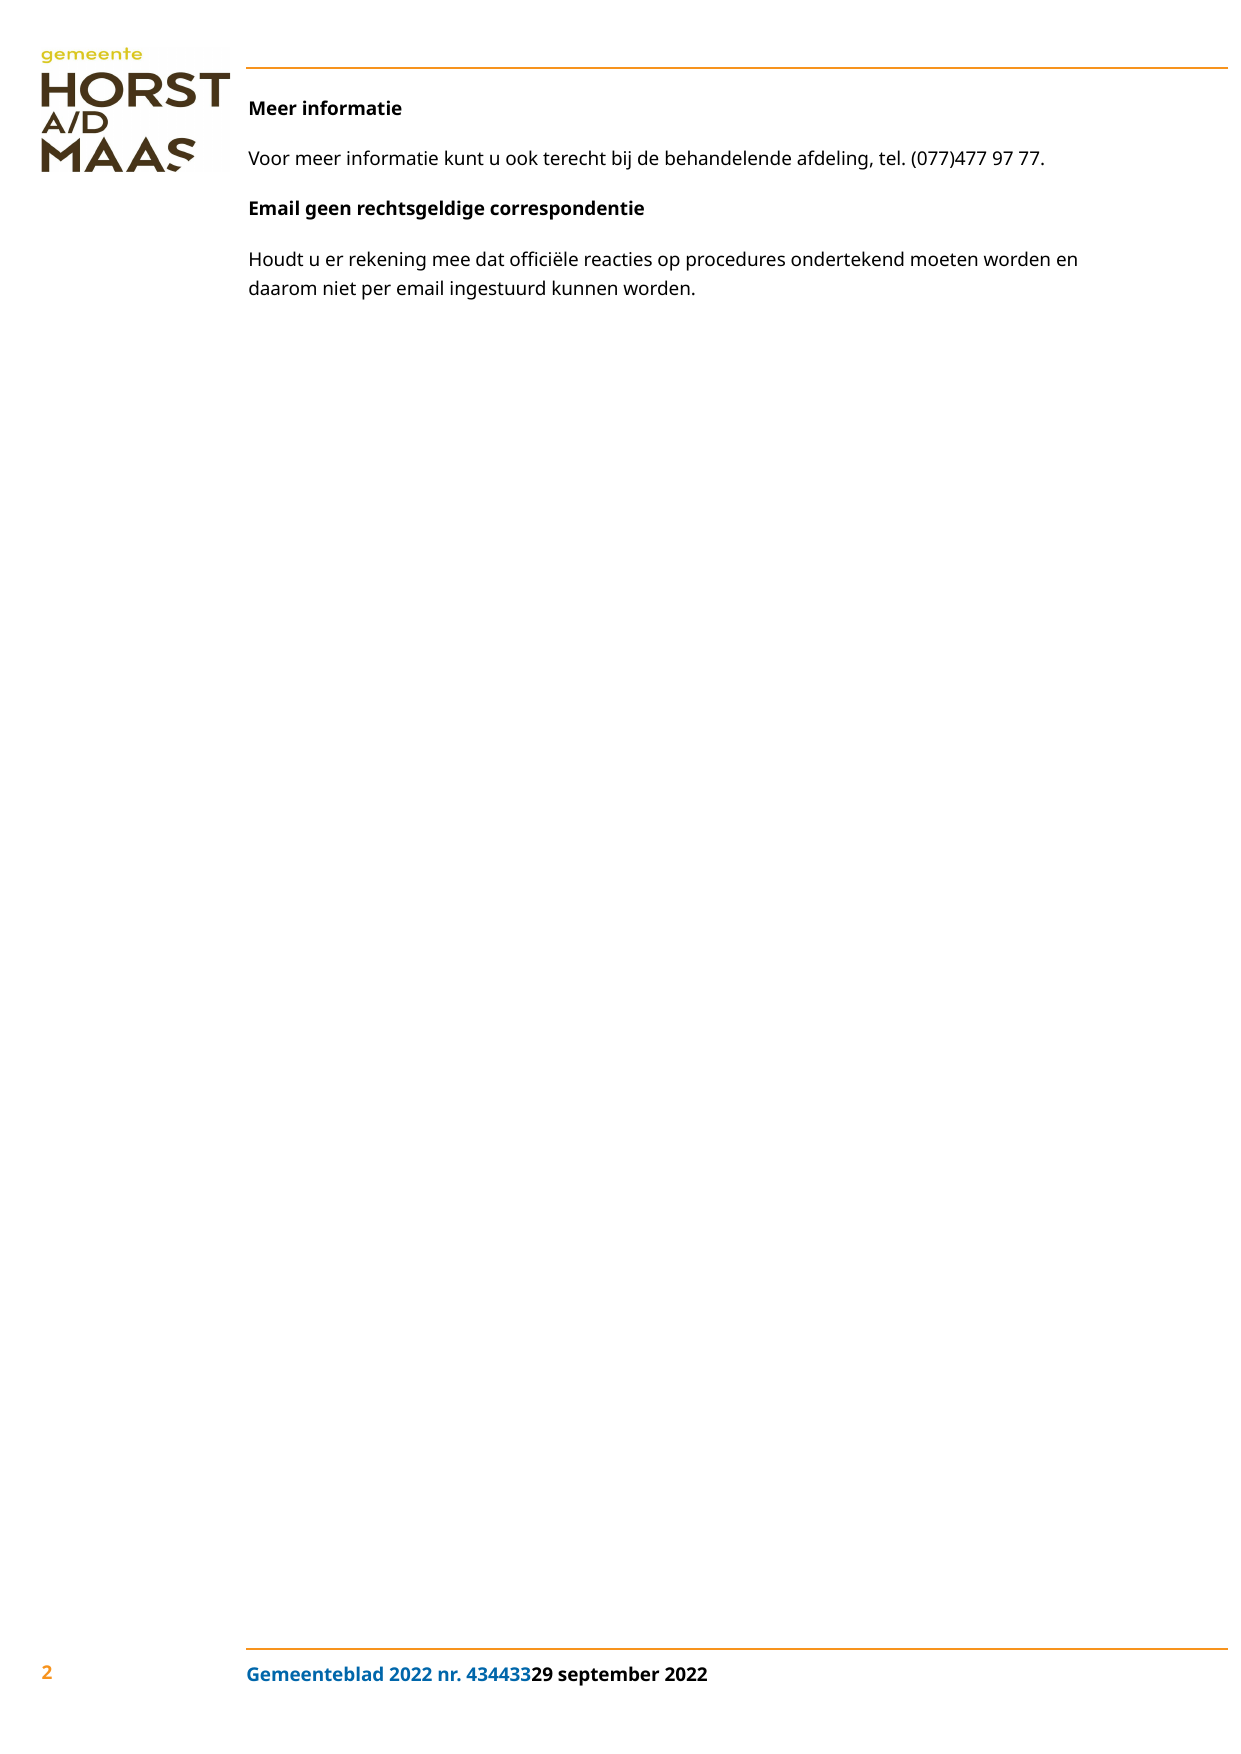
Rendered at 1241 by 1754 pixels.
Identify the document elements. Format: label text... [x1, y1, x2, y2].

text Voor meer informatie kunt u ook terecht bij de behandelende afdeling, tel. (077)477 97 77. [248, 145, 1152, 171]
text Houdt u er rekening mee dat officiële reacties op procedures ondertekend moeten worden en daarom niet per email ingestuurd kunnen worden. [248, 246, 1152, 301]
text Email geen rechtsgeldige correspondentie [248, 196, 1152, 221]
picture [41, 47, 231, 172]
text Meer informatie [248, 95, 1152, 121]
